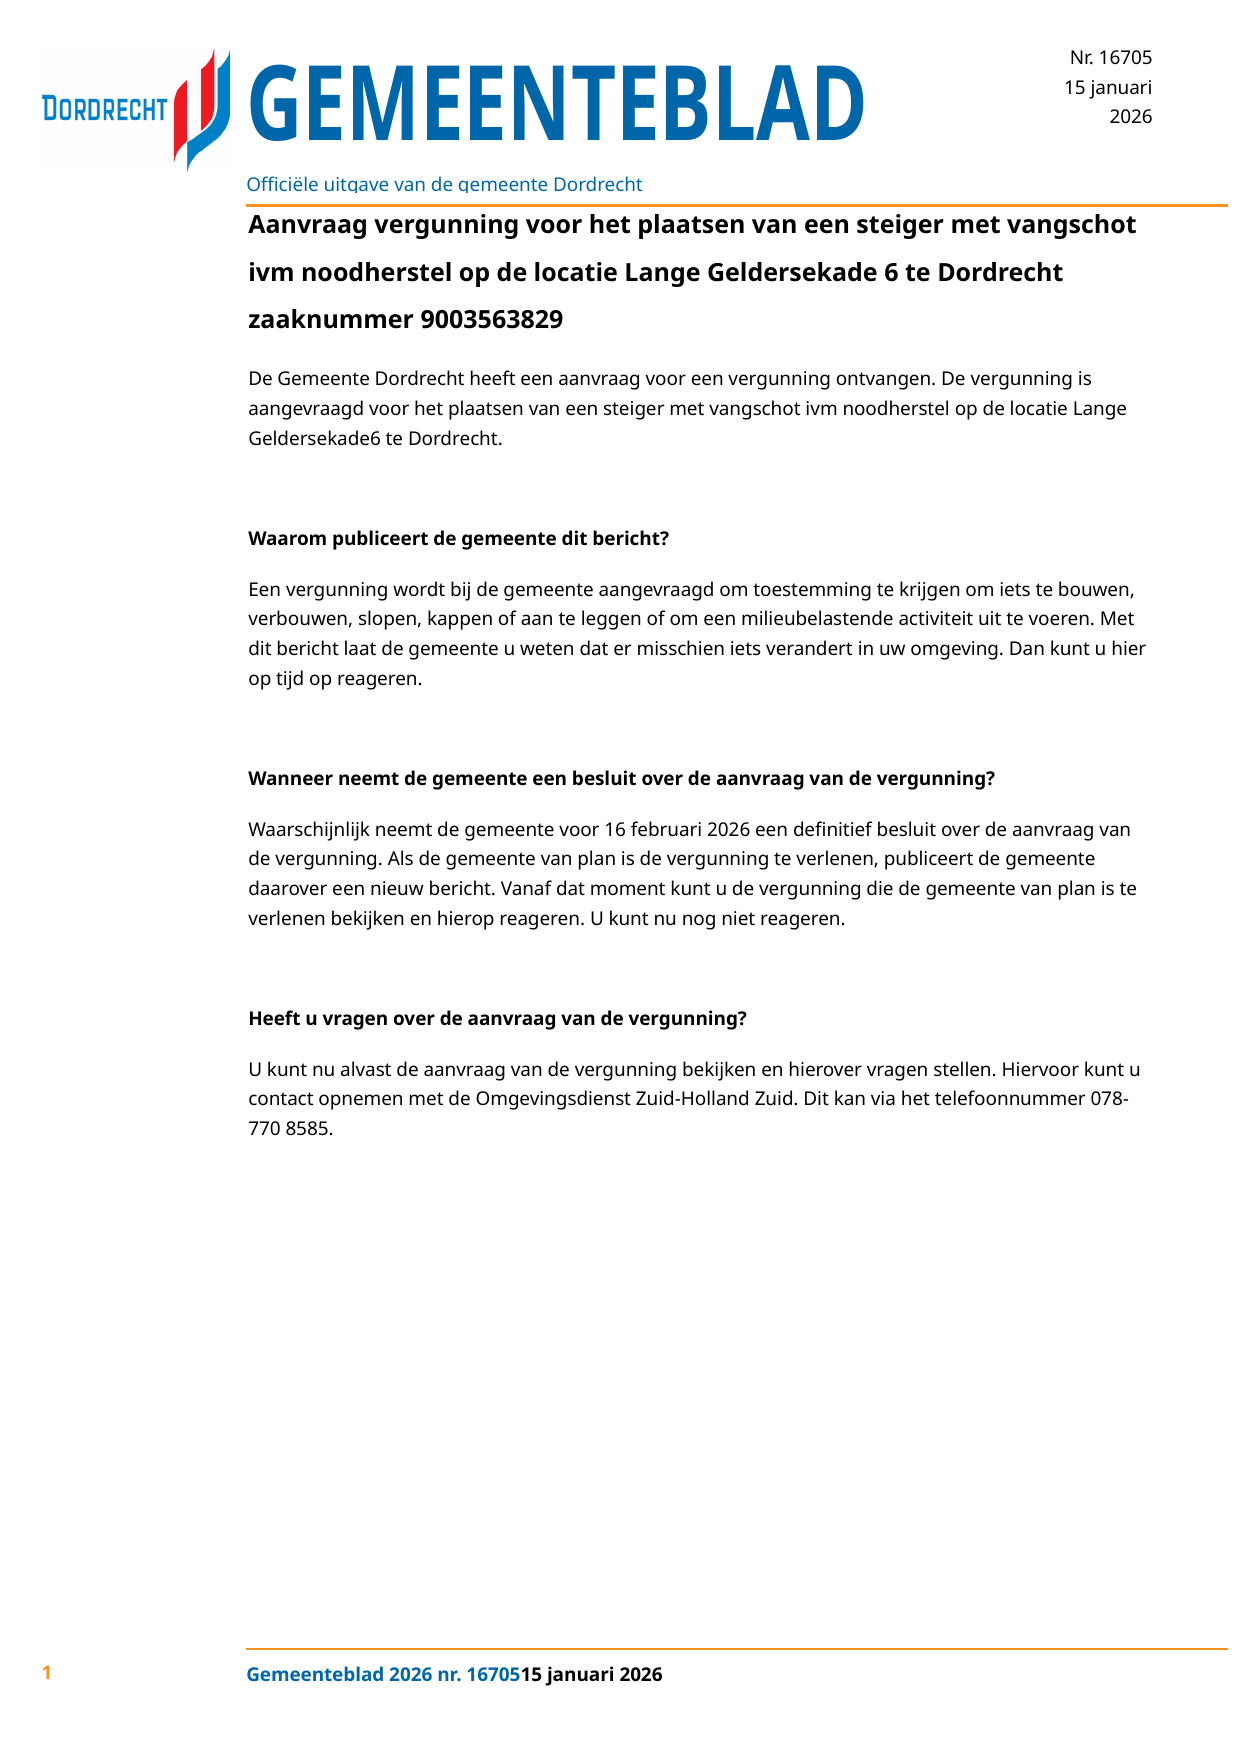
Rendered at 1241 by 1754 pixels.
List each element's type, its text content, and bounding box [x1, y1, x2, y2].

text Heeft u vragen over de aanvraag van de vergunning? [248, 1006, 1152, 1031]
picture [41, 47, 231, 172]
text Aanvraag vergunning voor het plaatsen van een steiger met vangschot ivm noodherstel op de locatie Lange Geldersekade 6 te Dordrecht zaaknummer 9003563829 [248, 207, 1152, 336]
text Wanneer neemt de gemeente een besluit over de aanvraag van de vergunning? [248, 766, 1152, 791]
text De Gemeente Dordrecht heeft een aanvraag voor een vergunning ontvangen. De vergunning is aangevraagd voor het plaatsen van een steiger met vangschot ivm noodherstel op de locatie Lange Geldersekade6 te Dordrecht. [248, 366, 1152, 450]
text Een vergunning wordt bij de gemeente aangevraagd om toestemming te krijgen om iets te bouwen, verbouwen, slopen, kappen of aan te leggen of om een milieubelastende activiteit uit te voeren. Met dit bericht laat de gemeente u weten dat er misschien iets verandert in uw omgeving. Dan kunt u hier op tijd op reageren. [248, 576, 1152, 690]
text U kunt nu alvast de aanvraag van de vergunning bekijken en hierover vragen stellen. Hiervoor kunt u contact opnemen met de Omgevingsdienst Zuid-Holland Zuid. Dit kan via het telefoonnummer 078-770 8585. [248, 1056, 1152, 1141]
text Waarom publiceert de gemeente dit bericht? [248, 526, 1152, 551]
text Waarschijnlijk neemt de gemeente voor 16 februari 2026 een definitief besluit over de aanvraag van de vergunning. Als de gemeente van plan is de vergunning te verlenen, publiceert de gemeente daarover een nieuw bericht. Vanaf dat moment kunt u de vergunning die de gemeente van plan is te verlenen bekijken en hierop reageren. U kunt nu nog niet reageren. [248, 816, 1152, 930]
